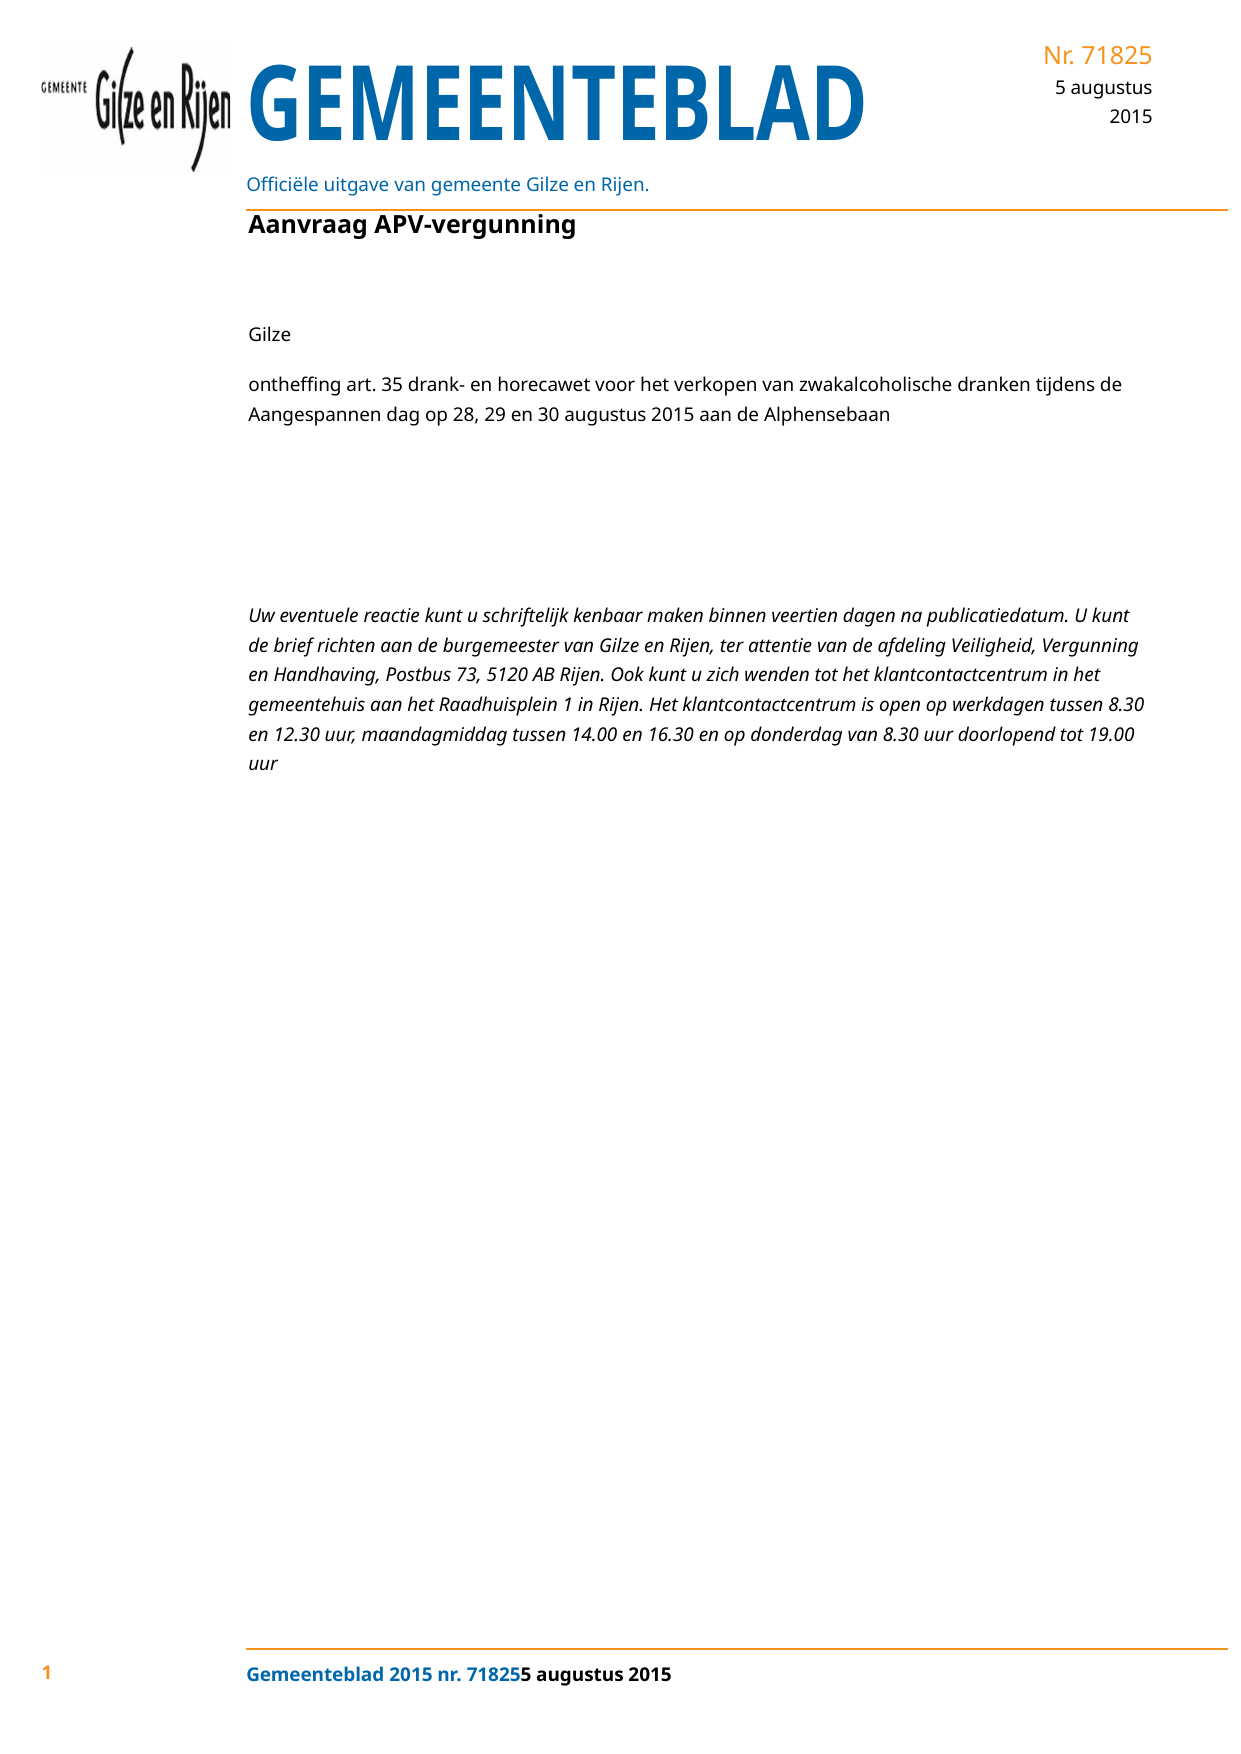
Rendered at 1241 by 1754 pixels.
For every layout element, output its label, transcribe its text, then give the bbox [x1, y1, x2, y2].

text Aanvraag APV-vergunning [248, 211, 1152, 241]
text Uw eventuele reactie kunt u schriftelijk kenbaar maken binnen veertien dagen na publicatiedatum. U kunt de brief richten aan de burgemeester van Gilze en Rijen, ter attentie van de afdeling Veiligheid, Vergunning en Handhaving, Postbus 73, 5120 AB Rijen. Ook kunt u zich wenden tot het klantcontactcentrum in het gemeentehuis aan het Raadhuisplein 1 in Rijen. Het klantcontactcentrum is open op werkdagen tussen 8.30 en 12.30 uur, maandagmiddag tussen 14.00 en 16.30 en op donderdag van 8.30 uur doorlopend tot 19.00 uur [248, 602, 1152, 776]
picture [41, 47, 231, 172]
text Gilze [248, 321, 1152, 346]
text ontheffing art. 35 drank- en horecawet voor het verkopen van zwakalcoholische dranken tijdens de Aangespannen dag op 28, 29 en 30 augustus 2015 aan de Alphensebaan [248, 371, 1152, 426]
